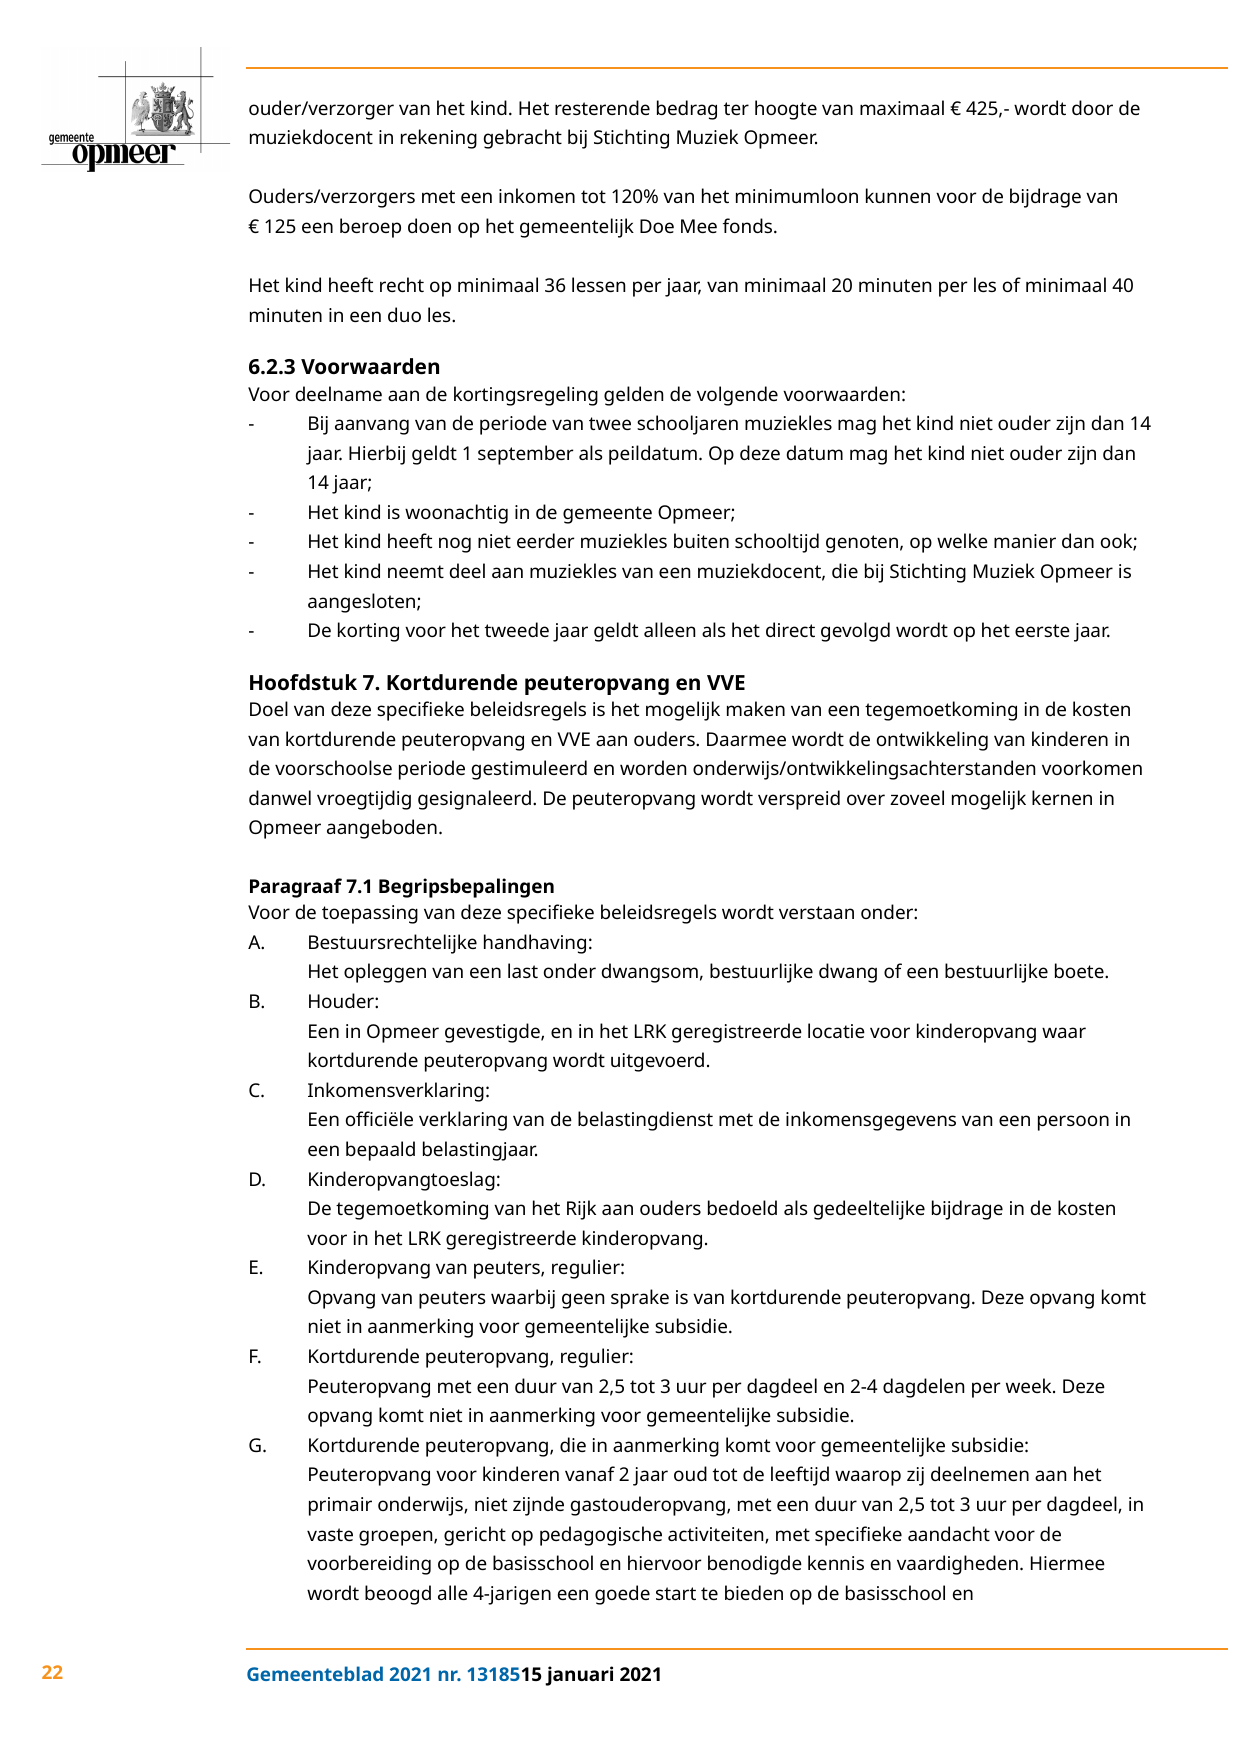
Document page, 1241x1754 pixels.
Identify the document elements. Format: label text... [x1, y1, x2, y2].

list Kortdurende peuteropvang, regulier: [248, 1343, 1152, 1369]
list Bij aanvang van de periode van twee schooljaren muziekles mag het kind niet ouder zijn dan 14 jaar. Hierbij geldt 1 september als peildatum. Op deze datum mag het kind niet ouder zijn dan 14 jaar; [248, 410, 1152, 495]
text Paragraaf 7.1 Begripsbepalingen [248, 874, 1152, 899]
text Voor de toepassing van deze specifieke beleidsregels wordt verstaan onder: [248, 899, 1152, 925]
list Kortdurende peuteropvang, die in aanmerking komt voor gemeentelijke subsidie: [248, 1432, 1152, 1458]
text Doel van deze specifieke beleidsregels is het mogelijk maken van een tegemoetkoming in de kosten van kortdurende peuteropvang en VVE aan ouders. Daarmee wordt de ontwikkeling van kinderen in de voorschoolse periode gestimuleerd en worden onderwijs/ontwikkelingsachterstanden voorkomen danwel vroegtijdig gesignaleerd. De peuteropvang wordt verspreid over zoveel mogelijk kernen in Opmeer aangeboden. [248, 696, 1152, 840]
list Inkomensverklaring: [248, 1077, 1152, 1103]
text Het kind heeft recht op minimaal 36 lessen per jaar, van minimaal 20 minuten per les of minimaal 40 minuten in een duo les. [248, 272, 1152, 328]
list Kinderopvangtoeslag: [248, 1166, 1152, 1191]
picture [41, 47, 231, 172]
text Ouders/verzorgers met een inkomen tot 120% van het minimumloon kunnen voor de bijdrage van [248, 183, 1152, 209]
text Voor deelname aan de kortingsregeling gelden de volgende voorwaarden: [248, 381, 1152, 406]
list De korting voor het tweede jaar geldt alleen als het direct gevolgd wordt op het eerste jaar. [248, 617, 1152, 643]
list Houder: [248, 988, 1152, 1014]
text 6.2.3 Voorwaarden [248, 352, 1152, 381]
list Het kind heeft nog niet eerder muziekles buiten schooltijd genoten, op welke manier dan ook; [248, 529, 1152, 554]
text € 125 een beroep doen op het gemeentelijk Doe Mee fonds. [248, 213, 1152, 239]
text ouder/verzorger van het kind. Het resterende bedrag ter hoogte van maximaal € 425,- wordt door de muziekdocent in rekening gebracht bij Stichting Muziek Opmeer. [248, 95, 1152, 150]
list Het kind is woonachtig in de gemeente Opmeer; [248, 499, 1152, 525]
list Kinderopvang van peuters, regulier: [248, 1254, 1152, 1280]
list Bestuursrechtelijke handhaving: [248, 929, 1152, 955]
list Een in Opmeer gevestigde, en in het LRK geregistreerde locatie voor kinderopvang waar kortdurende peuteropvang wordt uitgevoerd. [248, 1018, 1152, 1073]
text Hoofdstuk 7. Kortdurende peuteropvang en VVE [248, 668, 1152, 696]
list Peuteropvang voor kinderen vanaf 2 jaar oud tot de leeftijd waarop zij deelnemen aan het primair onderwijs, niet zijnde gastouderopvang, met een duur van 2,5 tot 3 uur per dagdeel, in vaste groepen, gericht op pedagogische activiteiten, met specifieke aandacht voor de voorbereiding op de basisschool en hiervoor benodigde kennis en vaardigheden. Hiermee wordt beoogd alle 4-jarigen een goede start te bieden op de basisschool en [248, 1462, 1152, 1606]
list De tegemoetkoming van het Rijk aan ouders bedoeld als gedeeltelijke bijdrage in de kosten voor in het LRK geregistreerde kinderopvang. [248, 1195, 1152, 1251]
list Een officiële verklaring van de belastingdienst met de inkomensgegevens van een persoon in een bepaald belastingjaar. [248, 1107, 1152, 1162]
list Peuteropvang met een duur van 2,5 tot 3 uur per dagdeel en 2-4 dagdelen per week. Deze opvang komt niet in aanmerking voor gemeentelijke subsidie. [248, 1373, 1152, 1428]
list Het opleggen van een last onder dwangsom, bestuurlijke dwang of een bestuurlijke boete. [248, 959, 1152, 984]
list Het kind neemt deel aan muziekles van een muziekdocent, die bij Stichting Muziek Opmeer is aangesloten; [248, 558, 1152, 613]
list Opvang van peuters waarbij geen sprake is van kortdurende peuteropvang. Deze opvang komt niet in aanmerking voor gemeentelijke subsidie. [248, 1284, 1152, 1339]
